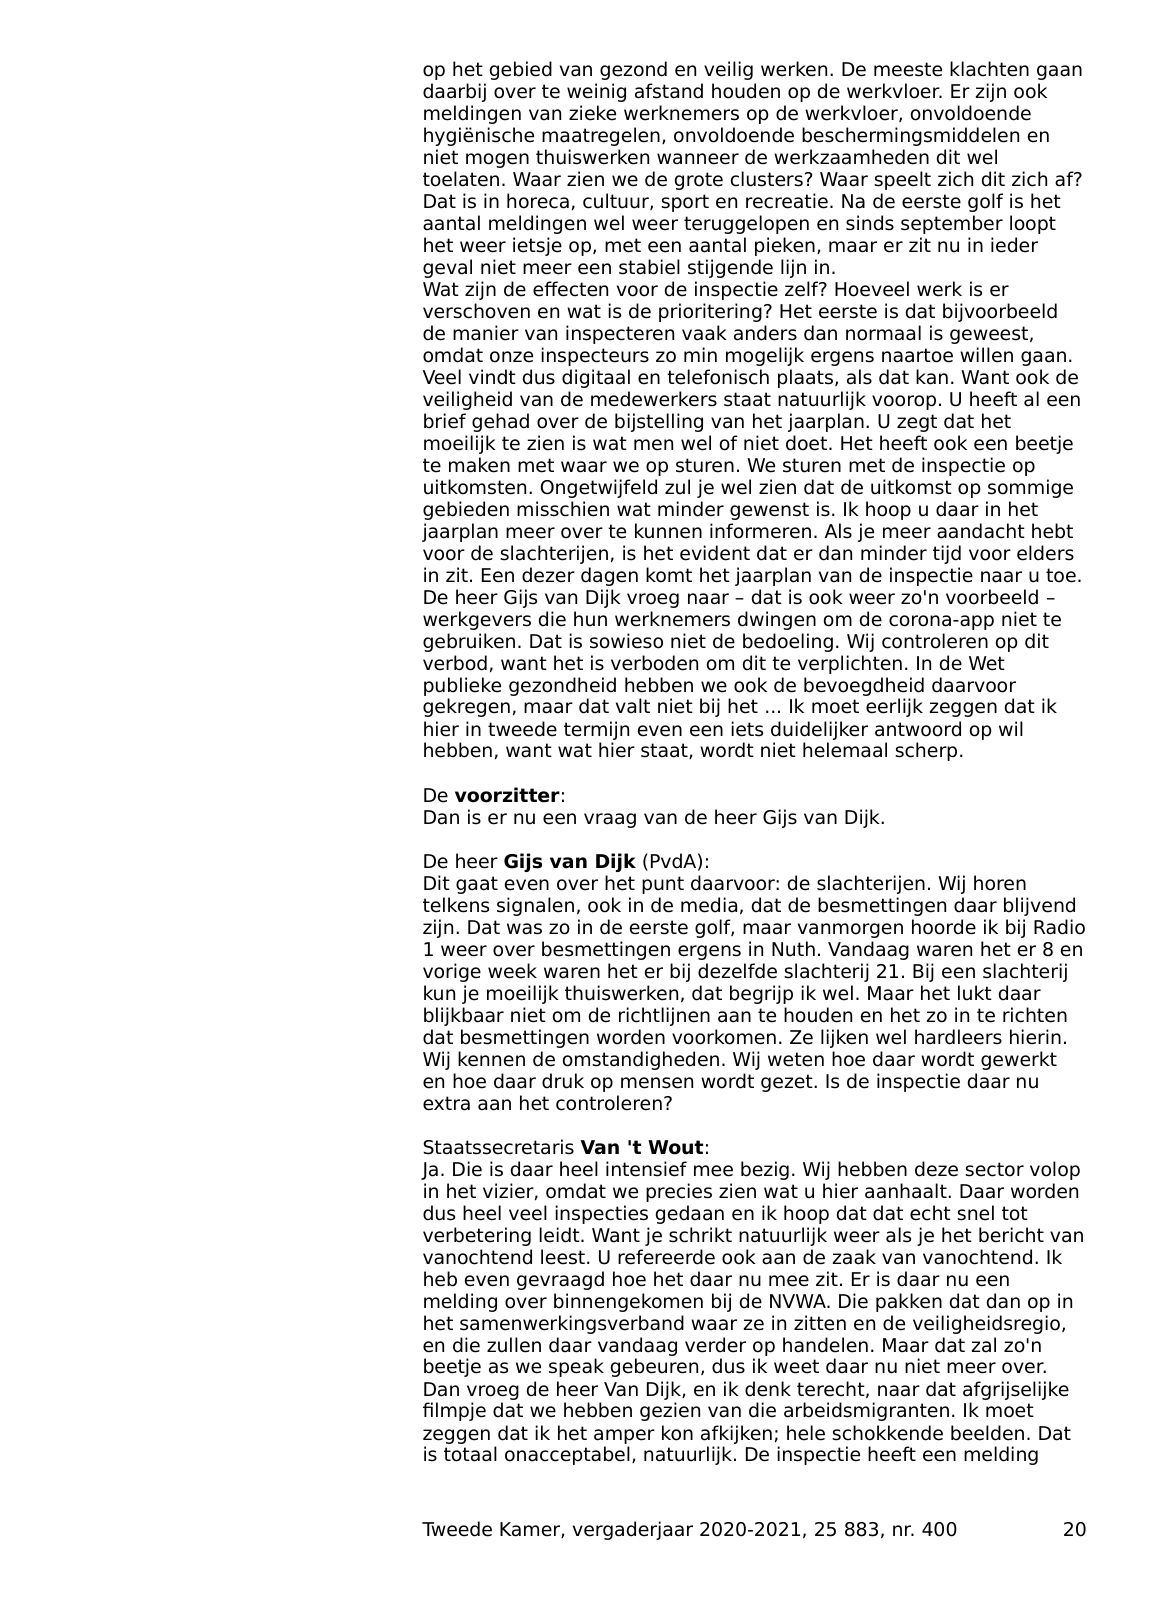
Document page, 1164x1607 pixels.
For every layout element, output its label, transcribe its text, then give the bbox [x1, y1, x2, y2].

text Dan vroeg de heer Van Dijk, en ik denk terecht, naar dat afgrijselijke filmpje dat we hebben gezien van die arbeidsmigranten. Ik moet zeggen dat ik het amper kon afkijken; hele schokkende beelden. Dat is totaal onacceptabel, natuurlijk. De inspectie heeft een melding [422, 1378, 1087, 1466]
text Dan is er nu een vraag van de heer Gijs van Dijk. [422, 807, 1087, 828]
text Ja. Die is daar heel intensief mee bezig. Wij hebben deze sector volop in het vizier, omdat we precies zien wat u hier aanhaalt. Daar worden dus heel veel inspecties gedaan en ik hoop dat dat echt snel tot verbetering leidt. Want je schrikt natuurlijk weer als je het bericht van vanochtend leest. U refereerde ook aan de zaak van vanochtend. Ik heb even gevraagd hoe het daar nu mee zit. Er is daar nu een melding over binnengekomen bij de NVWA. Die pakken dat dan op in het samenwerkingsverband waar ze in zitten en de veiligheidsregio, en die zullen daar vandaag verder op handelen. Maar dat zal zo'n beetje as we speak gebeuren, dus ik weet daar nu niet meer over. [422, 1159, 1087, 1378]
text Staatssecretaris Van 't Wout: [422, 1137, 1087, 1159]
text Dit gaat even over het punt daarvoor: de slachterijen. Wij horen telkens signalen, ook in de media, dat de besmettingen daar blijvend zijn. Dat was zo in de eerste golf, maar vanmorgen hoorde ik bij Radio 1 weer over besmettingen ergens in Nuth. Vandaag waren het er 8 en vorige week waren het er bij dezelfde slachterij 21. Bij een slachterij kun je moeilijk thuiswerken, dat begrijp ik wel. Maar het lukt daar blijkbaar niet om de richtlijnen aan te houden en het zo in te richten dat besmettingen worden voorkomen. Ze lijken wel hardleers hierin. Wij kennen de omstandigheden. Wij weten hoe daar wordt gewerkt en hoe daar druk op mensen wordt gezet. Is de inspectie daar nu extra aan het controleren? [422, 873, 1087, 1114]
text De heer Gijs van Dijk (PvdA): [422, 851, 1087, 873]
text De heer Gijs van Dijk vroeg naar – dat is ook weer zo'n voorbeeld – werkgevers die hun werknemers dwingen om de corona-app niet te gebruiken. Dat is sowieso niet de bedoeling. Wij controleren op dit verbod, want het is verboden om dit te verplichten. In de Wet publieke gezondheid hebben we ook de bevoegdheid daarvoor gekregen, maar dat valt niet bij het ... Ik moet eerlijk zeggen dat ik hier in tweede termijn even een iets duidelijker antwoord op wil hebben, want wat hier staat, wordt niet helemaal scherp. [422, 587, 1087, 762]
text Wat zijn de effecten voor de inspectie zelf? Hoeveel werk is er verschoven en wat is de prioritering? Het eerste is dat bijvoorbeeld de manier van inspecteren vaak anders dan normaal is geweest, omdat onze inspecteurs zo min mogelijk ergens naartoe willen gaan. Veel vindt dus digitaal en telefonisch plaats, als dat kan. Want ook de veiligheid van de medewerkers staat natuurlijk voorop. U heeft al een brief gehad over de bijstelling van het jaarplan. U zegt dat het moeilijk te zien is wat men wel of niet doet. Het heeft ook een beetje te maken met waar we op sturen. We sturen met de inspectie op uitkomsten. Ongetwijfeld zul je wel zien dat de uitkomst op sommige gebieden misschien wat minder gewenst is. Ik hoop u daar in het jaarplan meer over te kunnen informeren. Als je meer aandacht hebt voor de slachterijen, is het evident dat er dan minder tijd voor elders in zit. Een dezer dagen komt het jaarplan van de inspectie naar u toe. [422, 279, 1087, 587]
text op het gebied van gezond en veilig werken. De meeste klachten gaan daarbij over te weinig afstand houden op de werkvloer. Er zijn ook meldingen van zieke werknemers op de werkvloer, onvoldoende hygiënische maatregelen, onvoldoende beschermingsmiddelen en niet mogen thuiswerken wanneer de werkzaamheden dit wel toelaten. Waar zien we de grote clusters? Waar speelt zich dit zich af? Dat is in horeca, cultuur, sport en recreatie. Na de eerste golf is het aantal meldingen wel weer teruggelopen en sinds september loopt het weer ietsje op, met een aantal pieken, maar er zit nu in ieder geval niet meer een stabiel stijgende lijn in. [422, 59, 1087, 279]
text De voorzitter: [422, 784, 1087, 807]
